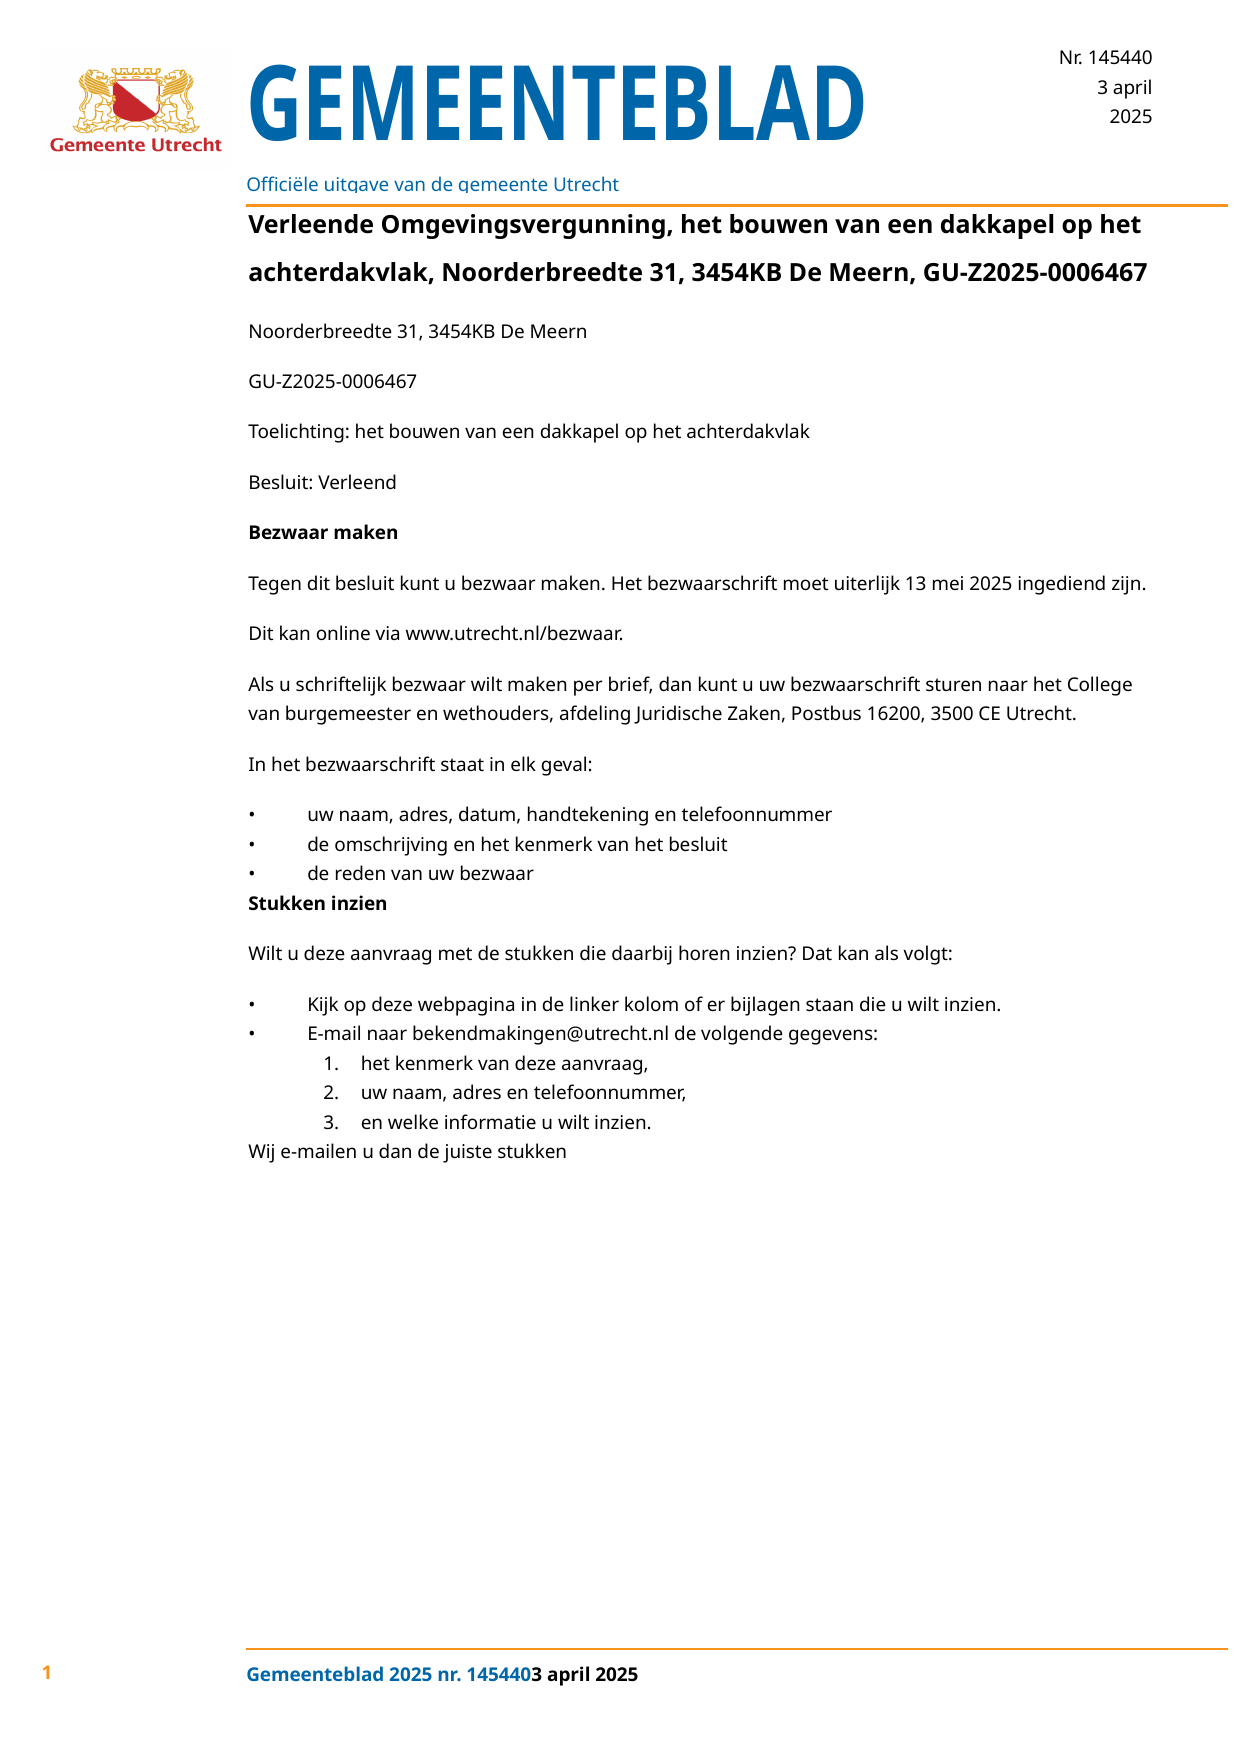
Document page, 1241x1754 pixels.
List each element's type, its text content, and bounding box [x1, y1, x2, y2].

text GU-Z2025-0006467 [248, 368, 1152, 394]
text Dit kan online via www.utrecht.nl/bezwaar. [248, 620, 1152, 646]
list uw naam, adres en telefoonnummer, [323, 1079, 1152, 1105]
text Wij e-mailen u dan de juiste stukken [248, 1139, 1152, 1164]
text Als u schriftelijk bezwaar wilt maken per brief, dan kunt u uw bezwaarschrift sturen naar het College van burgemeester en wethouders, afdeling Juridische Zaken, Postbus 16200, 3500 CE Utrecht. [248, 671, 1152, 726]
text Toelichting: het bouwen van een dakkapel op het achterdakvlak [248, 419, 1152, 444]
picture [41, 47, 231, 172]
text Tegen dit besluit kunt u bezwaar maken. Het bezwaarschrift moet uiterlijk 13 mei 2025 ingediend zijn. [248, 570, 1152, 596]
text Besluit: Verleend [248, 469, 1152, 495]
text Bezwaar maken [248, 519, 1152, 545]
text Stukken inzien [248, 890, 1152, 916]
text Verleende Omgevingsvergunning, het bouwen van een dakkapel op het achterdakvlak, Noorderbreedte 31, 3454KB De Meern, GU-Z2025-0006467 [248, 207, 1152, 288]
list de reden van uw bezwaar [248, 860, 1152, 886]
list E-mail naar bekendmakingen@utrecht.nl de volgende gegevens: [248, 1020, 1152, 1046]
list en welke informatie u wilt inzien. [323, 1109, 1152, 1135]
text Wilt u deze aanvraag met de stukken die daarbij horen inzien? Dat kan als volgt: [248, 940, 1152, 966]
list het kenmerk van deze aanvraag, [323, 1050, 1152, 1076]
text In het bezwaarschrift staat in elk geval: [248, 751, 1152, 777]
text Noorderbreedte 31, 3454KB De Meern [248, 318, 1152, 344]
list Kijk op deze webpagina in de linker kolom of er bijlagen staan die u wilt inzien. [248, 991, 1152, 1017]
list de omschrijving en het kenmerk van het besluit [248, 831, 1152, 857]
list uw naam, adres, datum, handtekening en telefoonnummer [248, 801, 1152, 827]
